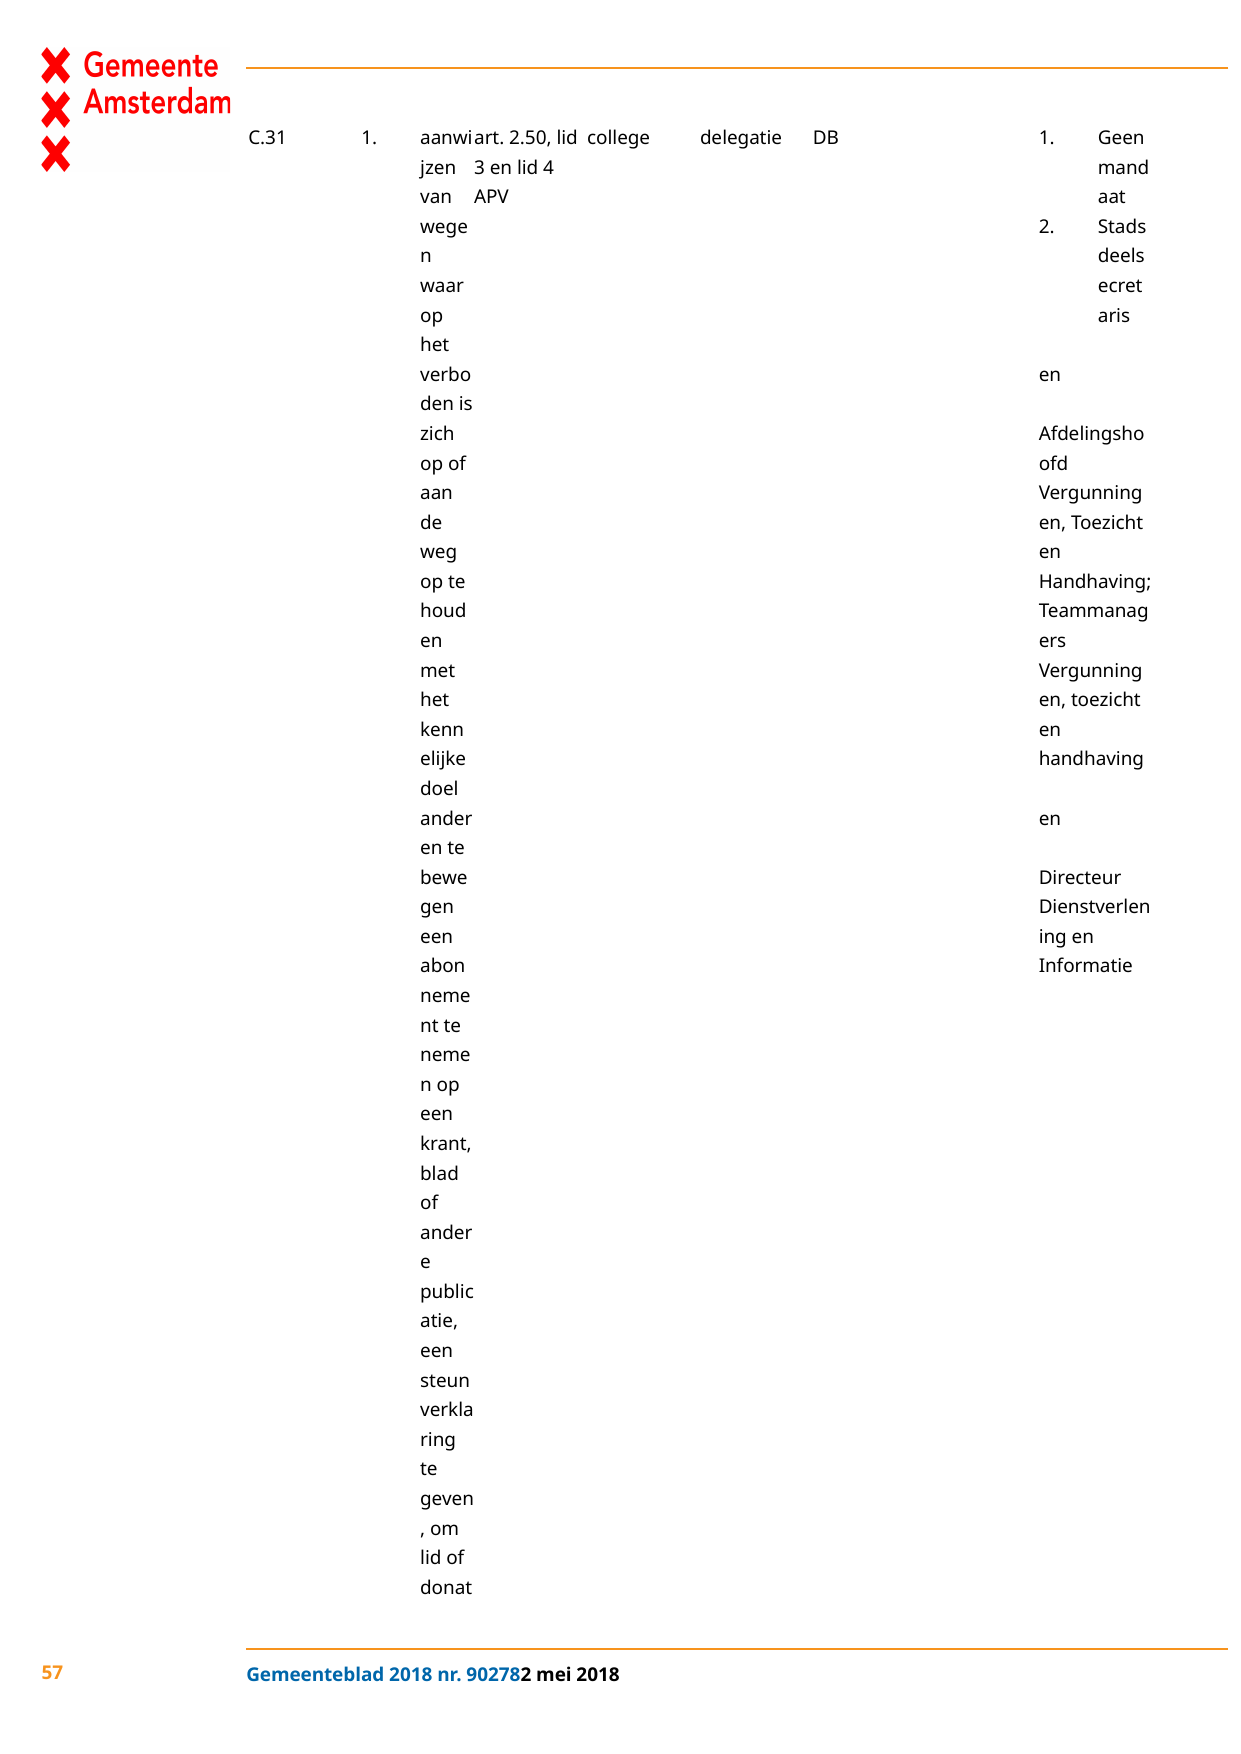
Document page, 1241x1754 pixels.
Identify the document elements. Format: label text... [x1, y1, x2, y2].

table_cell college [587, 95, 700, 1600]
table_cell art. 2.50, lid 3 en lid 4 APV [474, 95, 587, 1600]
picture [41, 47, 231, 172]
table_cell Geen mandaat Stadsdeelsecretaris en Afdelingshoofd Vergunningen, Toezicht en Handhaving; Teammanagers Vergunningen, toezicht en handhaving en Directeur Dienstverlening en Informatie [1039, 95, 1152, 1600]
table_cell aanwijzen van wegen waarop het verboden is zich op of aan de weg op te houden met het kennelijke doel anderen te bewegen een abonnement te nemen op een krant, blad of andere publicatie, een steunverklaring te geven, om lid of donat [361, 95, 474, 1600]
table_cell [926, 95, 1038, 1600]
table_cell DB [813, 95, 926, 1600]
table_cell C.31 [248, 95, 361, 1600]
table_cell delegatie [700, 95, 813, 1600]
